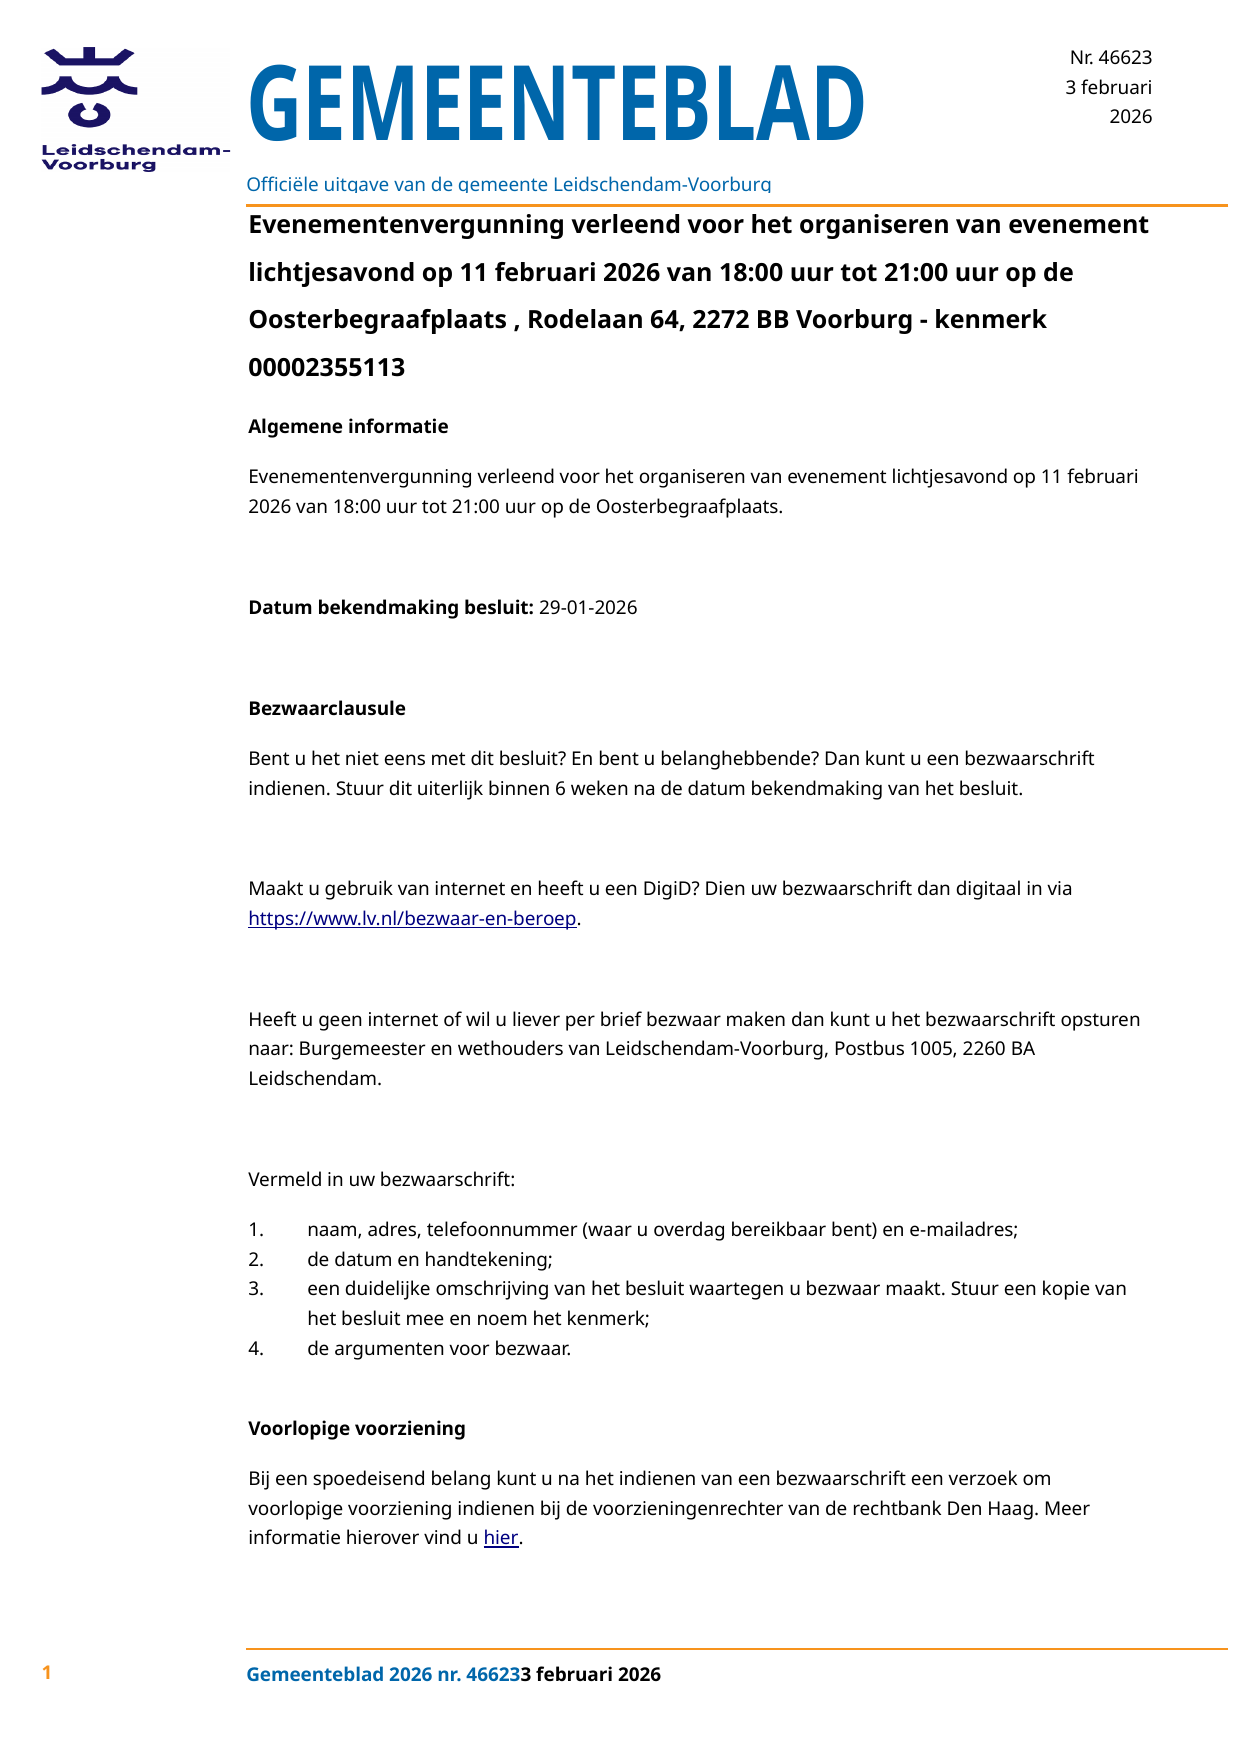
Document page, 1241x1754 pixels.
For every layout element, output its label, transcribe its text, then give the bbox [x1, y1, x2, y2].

text Heeft u geen internet of wil u liever per brief bezwaar maken dan kunt u het bezwaarschrift opsturen naar: Burgemeester en wethouders van Leidschendam-Voorburg, Postbus 1005, 2260 BA Leidschendam. [248, 1006, 1152, 1091]
text Maakt u gebruik van internet en heeft u een DigiD? Dien uw bezwaarschrift dan digitaal in via https://www.lv.nl/bezwaar-en-beroep. [248, 876, 1152, 931]
list een duidelijke omschrijving van het besluit waartegen u bezwaar maakt. Stuur een kopie van het besluit mee en noem het kenmerk; [248, 1276, 1152, 1331]
text Bezwaarclausule [248, 695, 1152, 721]
text Datum bekendmaking besluit: 29-01-2026 [248, 594, 1152, 620]
text Voorlopige voorziening [248, 1415, 1152, 1441]
text Evenementenvergunning verleend voor het organiseren van evenement lichtjesavond op 11 februari 2026 van 18:00 uur tot 21:00 uur op de Oosterbegraafplaats , Rodelaan 64, 2272 BB Voorburg - kenmerk 00002355113 [248, 207, 1152, 384]
list de datum en handtekening; [248, 1246, 1152, 1272]
text Bent u het niet eens met dit besluit? En bent u belanghebbende? Dan kunt u een bezwaarschrift indienen. Stuur dit uiterlijk binnen 6 weken na de datum bekendmaking van het besluit. [248, 745, 1152, 801]
text Bij een spoedeisend belang kunt u na het indienen van een bezwaarschrift een verzoek om voorlopige voorziening indienen bij de voorzieningenrechter van de rechtbank Den Haag. Meer informatie hierover vind u hier. [248, 1465, 1152, 1550]
list naam, adres, telefoonnummer (waar u overdag bereikbaar bent) en e-mailadres; [248, 1216, 1152, 1242]
list de argumenten voor bezwaar. [248, 1335, 1152, 1361]
picture [41, 47, 231, 172]
text Vermeld in uw bezwaarschrift: [248, 1166, 1152, 1192]
text Evenementenvergunning verleend voor het organiseren van evenement lichtjesavond op 11 februari 2026 van 18:00 uur tot 21:00 uur op de Oosterbegraafplaats. [248, 463, 1152, 519]
text Algemene informatie [248, 413, 1152, 439]
